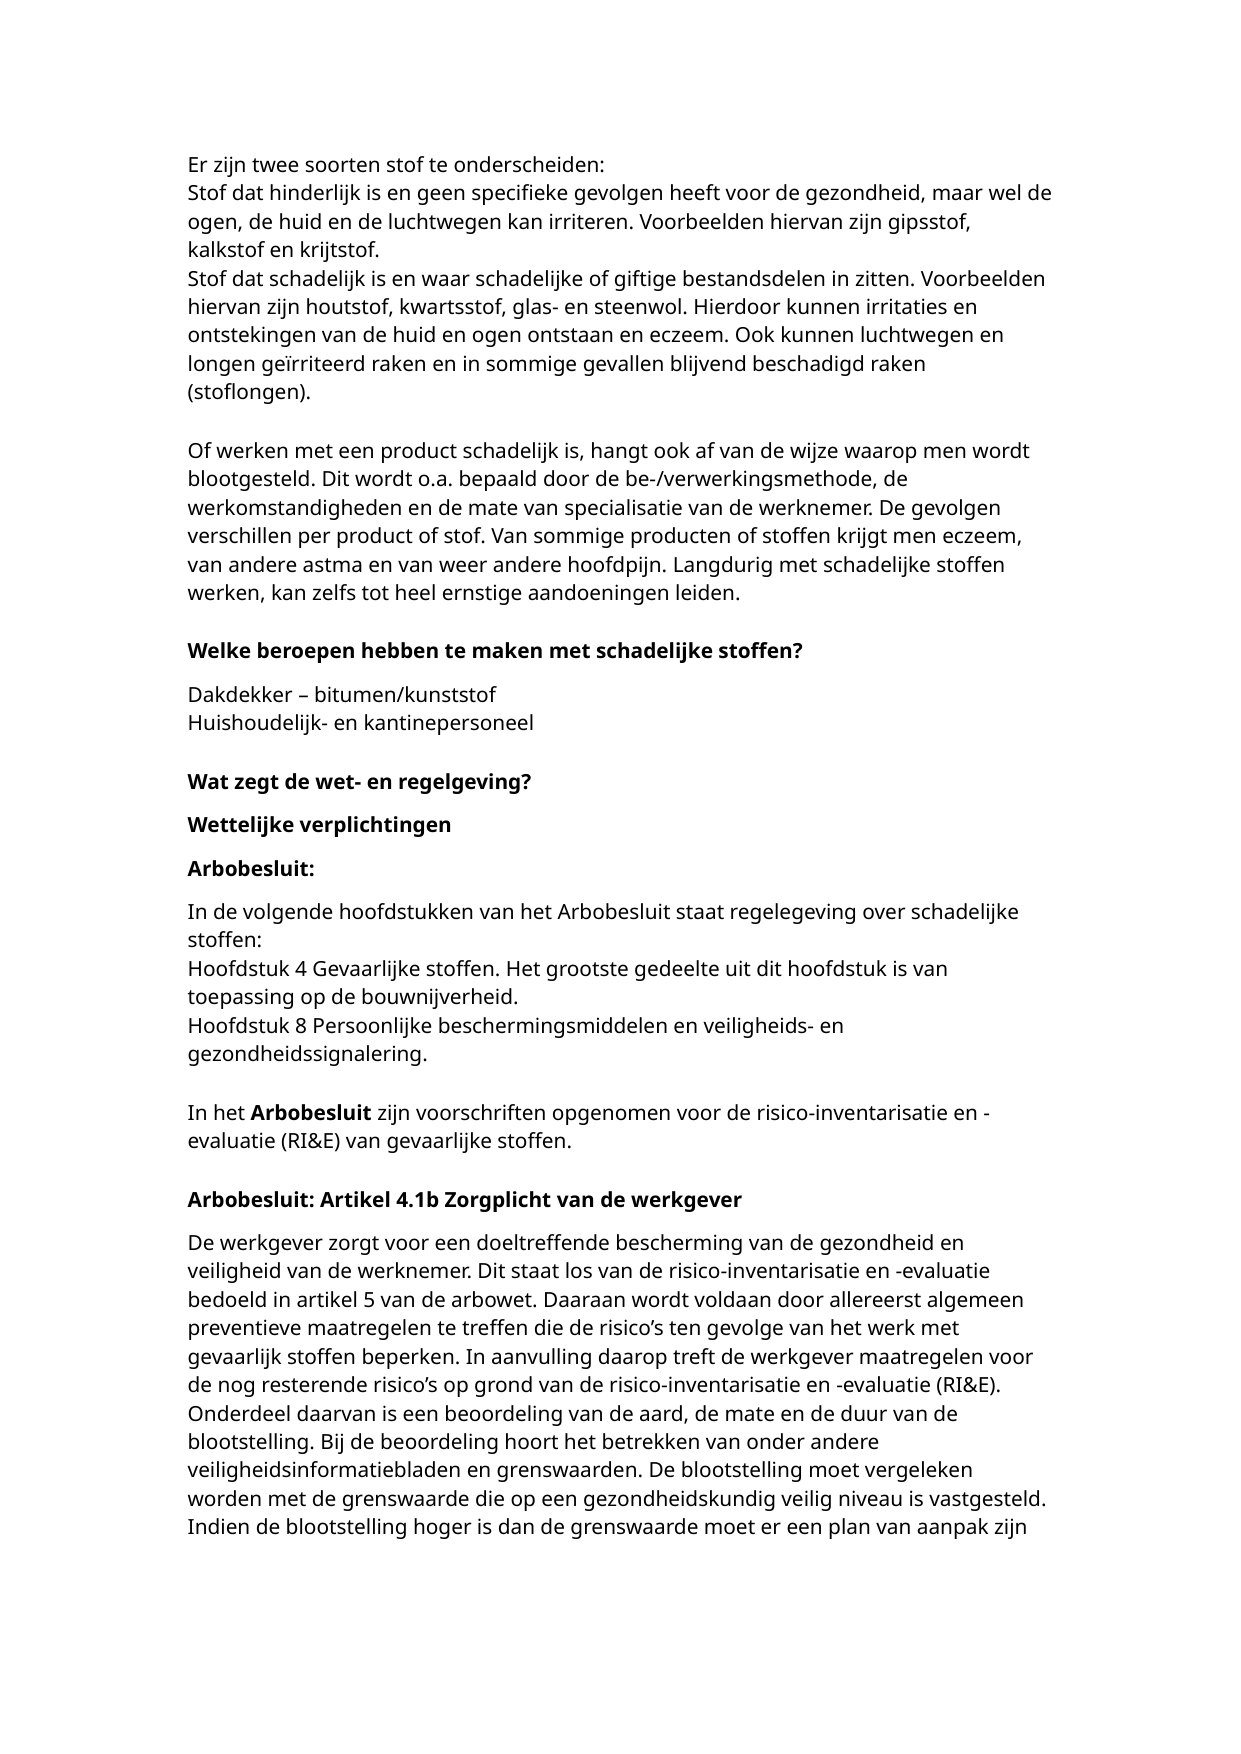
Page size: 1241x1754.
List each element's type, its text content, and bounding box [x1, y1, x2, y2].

text Stof dat hinderlijk is en geen specifieke gevolgen heeft voor de gezondheid, maar wel de ogen, de huid en de luchtwegen kan irriteren. Voorbeelden hiervan zijn gipsstof, kalkstof en krijtstof. [187, 178, 1053, 264]
text Wat zegt de wet- en regelgeving? [187, 767, 1053, 795]
text Dakdekker – bitumen/kunststof [187, 680, 1053, 708]
text Welke beroepen hebben te maken met schadelijke stoffen? [187, 637, 1053, 665]
text Arbobesluit: Artikel 4.1b Zorgplicht van de werkgever [187, 1185, 1053, 1213]
text Hoofdstuk 4 Gevaarlijke stoffen. Het grootste gedeelte uit dit hoofdstuk is van toepassing op de bouwnijverheid. [187, 954, 1053, 1011]
text In het Arbobesluit zijn voorschriften opgenomen voor de risico-inventarisatie en -evaluatie (RI&E) van gevaarlijke stoffen. [187, 1098, 1053, 1155]
text Arbobesluit: [187, 854, 1053, 882]
text Hoofdstuk 8 Persoonlijke beschermingsmiddelen en veiligheids- en gezondheidssignalering. [187, 1011, 1053, 1068]
text Stof dat schadelijk is en waar schadelijke of giftige bestandsdelen in zitten. Voorbeelden hiervan zijn houtstof, kwartsstof, glas- en steenwol. Hierdoor kunnen irritaties en ontstekingen van de huid en ogen ontstaan en eczeem. Ook kunnen luchtwegen en longen geïrriteerd raken en in sommige gevallen blijvend beschadigd raken (stoflongen). [187, 264, 1053, 406]
text De werkgever zorgt voor een doeltreffende bescherming van de gezondheid en veiligheid van de werknemer. Dit staat los van de risico-inventarisatie en -evaluatie bedoeld in artikel 5 van de arbowet. Daaraan wordt voldaan door allereerst algemeen preventieve maatregelen te treffen die de risico’s ten gevolge van het werk met gevaarlijk stoffen beperken. In aanvulling daarop treft de werkgever maatregelen voor de nog resterende risico’s op grond van de risico-inventarisatie en -evaluatie (RI&E). Onderdeel daarvan is een beoordeling van de aard, de mate en de duur van de blootstelling. Bij de beoordeling hoort het betrekken van onder andere veiligheidsinformatiebladen en grenswaarden. De blootstelling moet vergeleken worden met de grenswaarde die op een gezondheidskundig veilig niveau is vastgesteld. Indien de blootstelling hoger is dan de grenswaarde moet er een plan van aanpak zijn [187, 1228, 1053, 1541]
text In de volgende hoofdstukken van het Arbobesluit staat regelegeving over schadelijke stoffen: [187, 897, 1053, 954]
text Of werken met een product schadelijk is, hangt ook af van de wijze waarop men wordt blootgesteld. Dit wordt o.a. bepaald door de be-/verwerkingsmethode, de werkomstandigheden en de mate van specialisatie van de werknemer. De gevolgen verschillen per product of stof. Van sommige producten of stoffen krijgt men eczeem, van andere astma en van weer andere hoofdpijn. Langdurig met schadelijke stoffen werken, kan zelfs tot heel ernstige aandoeningen leiden. [187, 436, 1053, 607]
text Er zijn twee soorten stof te onderscheiden: [187, 150, 1053, 178]
text Huishoudelijk- en kantinepersoneel [187, 708, 1053, 737]
text Wettelijke verplichtingen [187, 810, 1053, 839]
